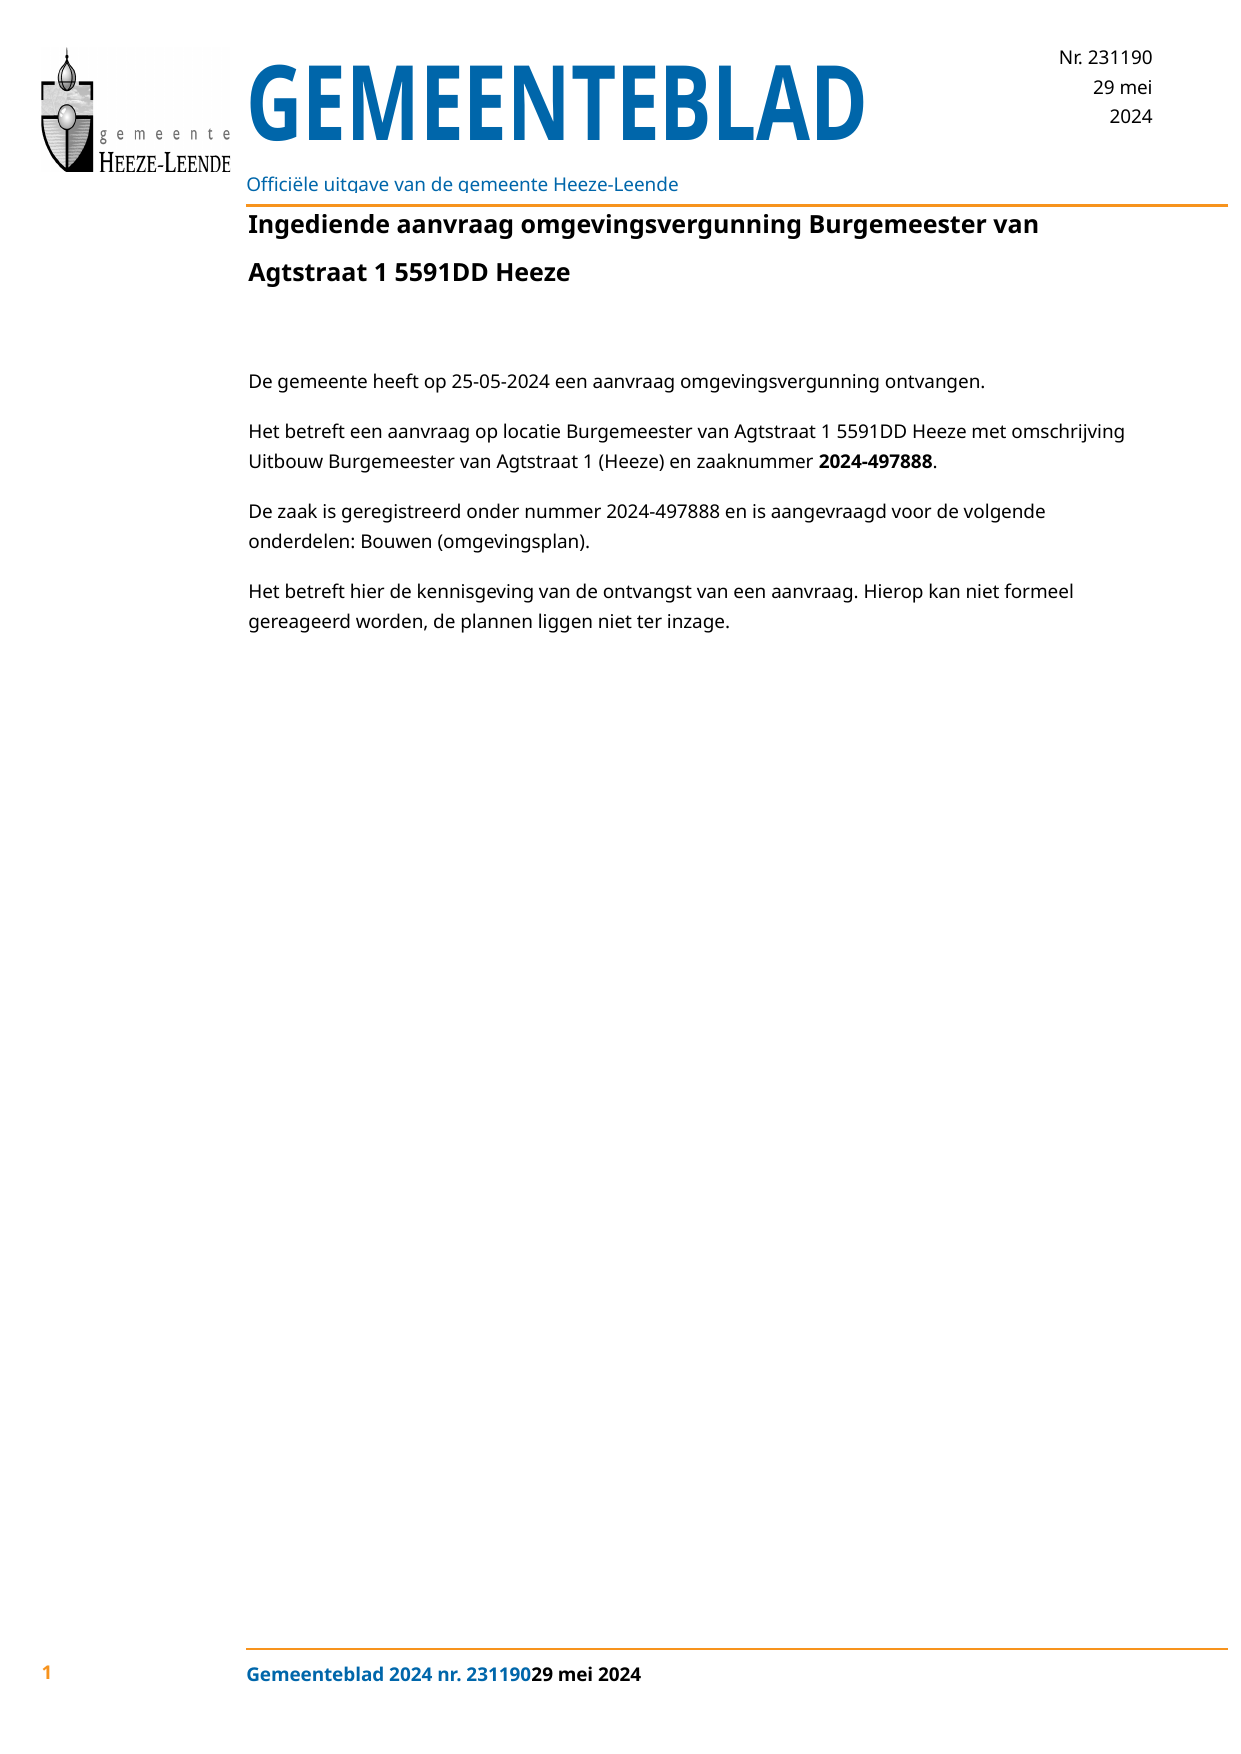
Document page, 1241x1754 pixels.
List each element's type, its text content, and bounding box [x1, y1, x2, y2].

text De zaak is geregistreerd onder nummer 2024-497888 en is aangevraagd voor de volgende onderdelen: Bouwen (omgevingsplan). [248, 499, 1152, 554]
text Het betreft een aanvraag op locatie Burgemeester van Agtstraat 1 5591DD Heeze met omschrijving Uitbouw Burgemeester van Agtstraat 1 (Heeze) en zaaknummer 2024-497888. [248, 419, 1152, 474]
picture [41, 47, 231, 172]
text Ingediende aanvraag omgevingsvergunning Burgemeester van Agtstraat 1 5591DD Heeze [248, 207, 1152, 288]
text De gemeente heeft op 25-05-2024 een aanvraag omgevingsvergunning ontvangen. [248, 368, 1152, 394]
text Het betreft hier de kennisgeving van de ontvangst van een aanvraag. Hierop kan niet formeel gereageerd worden, de plannen liggen niet ter inzage. [248, 579, 1152, 634]
